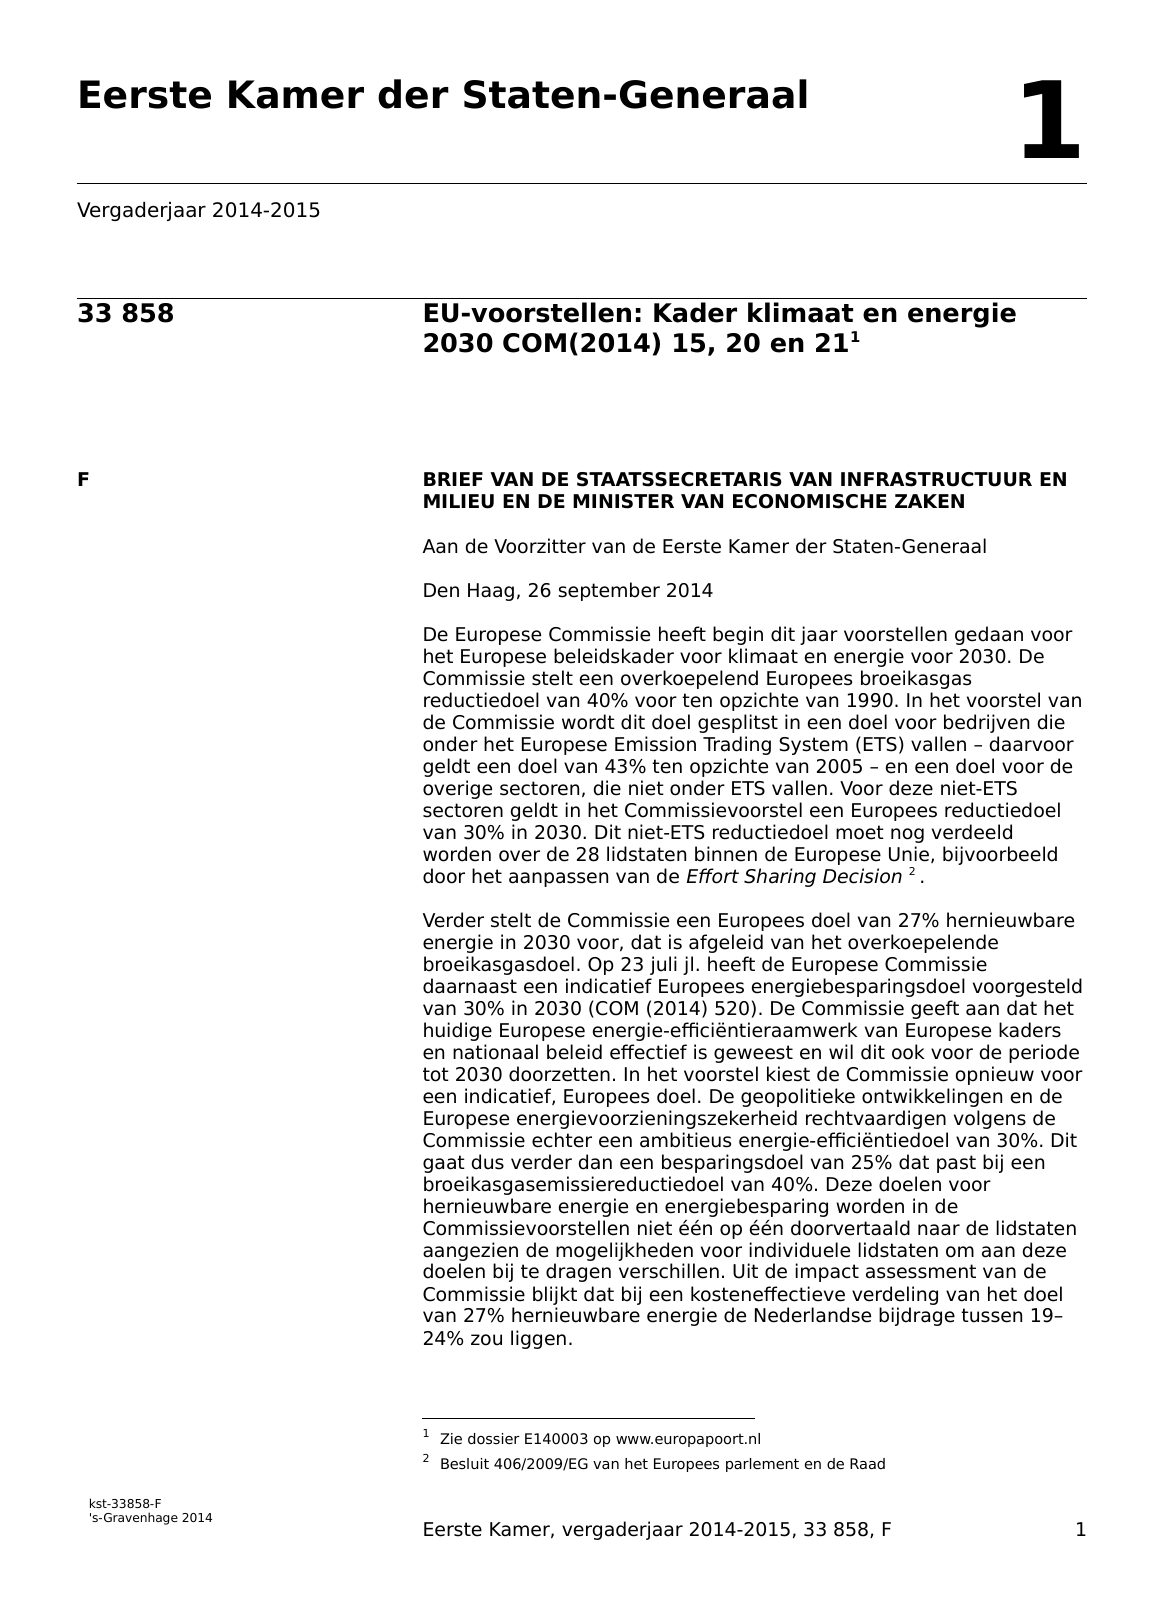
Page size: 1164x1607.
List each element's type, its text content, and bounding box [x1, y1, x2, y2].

text Aan de Voorzitter van de Eerste Kamer der Staten-Generaal [422, 536, 1087, 557]
text kst-33858-F [88, 1497, 323, 1511]
text 's-Gravenhage 2014 [88, 1511, 323, 1525]
text Verder stelt de Commissie een Europees doel van 27% hernieuwbare energie in 2030 voor, dat is afgeleid van het overkoepelende broeikasgasdoel. Op 23 juli jl. heeft de Europese Commissie daarnaast een indicatief Europees energiebesparingsdoel voorgesteld van 30% in 2030 (COM (2014) 520). De Commissie geeft aan dat het huidige Europese energie-efficiëntieraamwerk van Europese kaders en nationaal beleid effectief is geweest en wil dit ook voor de periode tot 2030 doorzetten. In het voorstel kiest de Commissie opnieuw voor een indicatief, Europees doel. De geopolitieke ontwikkelingen en de Europese energievoorzieningszekerheid rechtvaardigen volgens de Commissie echter een ambitieus energie-efficiëntiedoel van 30%. Dit gaat dus verder dan een besparingsdoel van 25% dat past bij een broeikasgasemissiereductiedoel van 40%. Deze doelen voor hernieuwbare energie en energiebesparing worden in de Commissievoorstellen niet één op één doorvertaald naar de lidstaten aangezien de mogelijkheden voor individuele lidstaten om aan deze doelen bij te dragen verschillen. Uit de impact assessment van de Commissie blijkt dat bij een kosteneffectieve verdeling van het doel van 27% hernieuwbare energie de Nederlandse bijdrage tussen 19–24% zou liggen. [422, 910, 1087, 1349]
subtitle F BRIEF VAN DE STAATSSECRETARIS VAN INFRASTRUCTUUR EN MILIEU EN DE MINISTER VAN ECONOMISCHE ZAKEN [77, 469, 1087, 513]
text Besluit 406/2009/EG van het Europees parlement en de Raad [422, 1452, 1087, 1474]
table_header 1 [886, 59, 1087, 183]
table_header Eerste Kamer der Staten-Generaal [77, 59, 886, 183]
text Den Haag, 26 september 2014 [422, 580, 1087, 602]
subtitle 33 858 EU-voorstellen: Kader klimaat en energie 2030 COM(2014) 15, 20 en 21 [77, 299, 1087, 358]
text De Europese Commissie heeft begin dit jaar voorstellen gedaan voor het Europese beleidskader voor klimaat en energie voor 2030. De Commissie stelt een overkoepelend Europees broeikasgas reductiedoel van 40% voor ten opzichte van 1990. In het voorstel van de Commissie wordt dit doel gesplitst in een doel voor bedrijven die onder het Europese Emission Trading System (ETS) vallen – daarvoor geldt een doel van 43% ten opzichte van 2005 – en een doel voor de overige sectoren, die niet onder ETS vallen. Voor deze niet-ETS sectoren geldt in het Commissievoorstel een Europees reductiedoel van 30% in 2030. Dit niet-ETS reductiedoel moet nog verdeeld worden over de 28 lidstaten binnen de Europese Unie, bijvoorbeeld door het aanpassen van de Effort Sharing Decision . [422, 624, 1087, 888]
text Zie dossier E140003 op www.europapoort.nl [422, 1427, 1087, 1449]
table_cell Vergaderjaar 2014-2015 [77, 184, 1087, 298]
